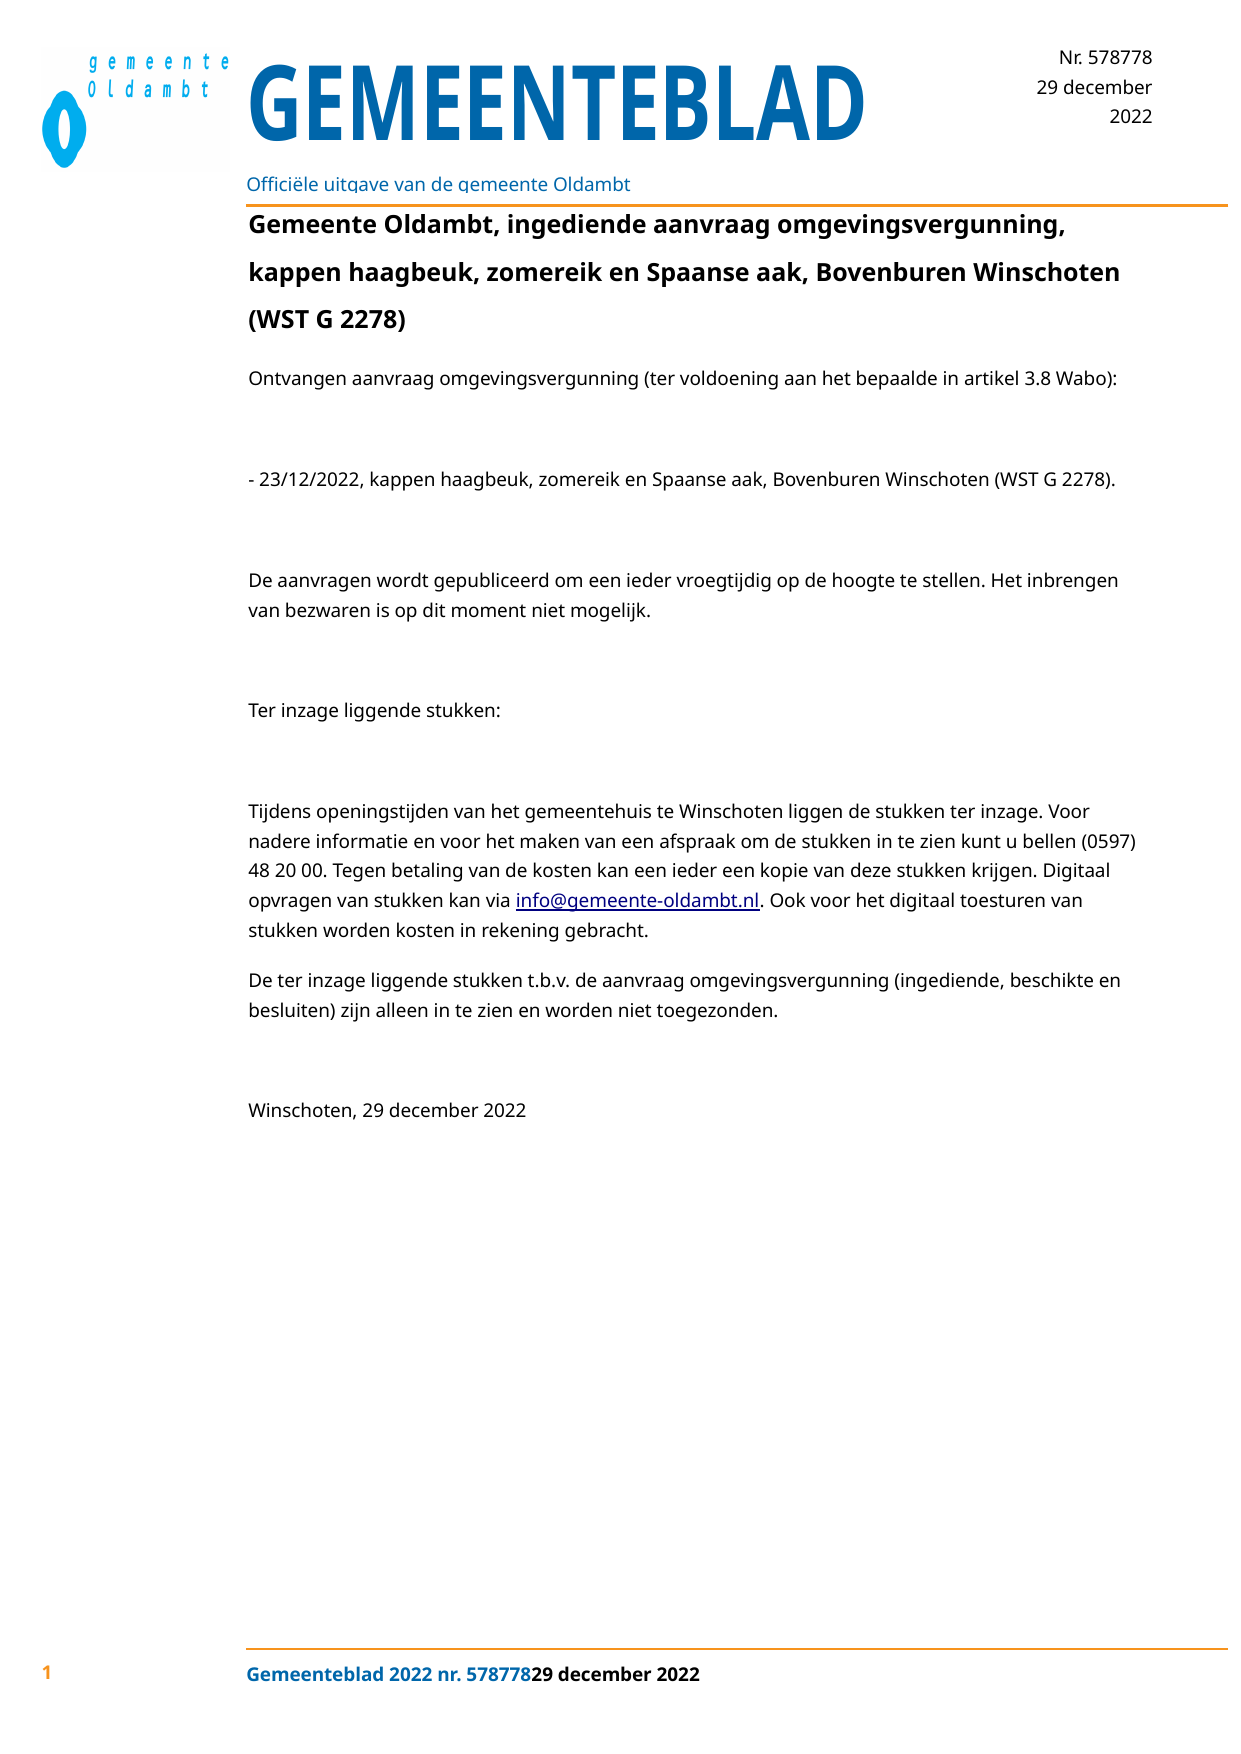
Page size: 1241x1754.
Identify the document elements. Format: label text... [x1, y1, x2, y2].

text Tijdens openingstijden van het gemeentehuis te Winschoten liggen de stukken ter inzage. Voor nadere informatie en voor het maken van een afspraak om de stukken in te zien kunt u bellen (0597) 48 20 00. Tegen betaling van de kosten kan een ieder een kopie van deze stukken krijgen. Digitaal opvragen van stukken kan via info@gemeente-oldambt.nl. Ook voor het digitaal toesturen van stukken worden kosten in rekening gebracht. [248, 798, 1152, 942]
text De ter inzage liggende stukken t.b.v. de aanvraag omgevingsvergunning (ingediende, beschikte en besluiten) zijn alleen in te zien en worden niet toegezonden. [248, 967, 1152, 1022]
text Gemeente Oldambt, ingediende aanvraag omgevingsvergunning, kappen haagbeuk, zomereik en Spaanse aak, Bovenburen Winschoten (WST G 2278) [248, 207, 1152, 336]
text - 23/12/2022, kappen haagbeuk, zomereik en Spaanse aak, Bovenburen Winschoten (WST G 2278). [248, 466, 1152, 492]
text Ontvangen aanvraag omgevingsvergunning (ter voldoening aan het bepaalde in artikel 3.8 Wabo): [248, 366, 1152, 391]
text Ter inzage liggende stukken: [248, 698, 1152, 723]
picture [41, 47, 231, 172]
text Winschoten, 29 december 2022 [248, 1098, 1152, 1123]
text De aanvragen wordt gepubliceerd om een ieder vroegtijdig op de hoogte te stellen. Het inbrengen van bezwaren is op dit moment niet mogelijk. [248, 567, 1152, 622]
